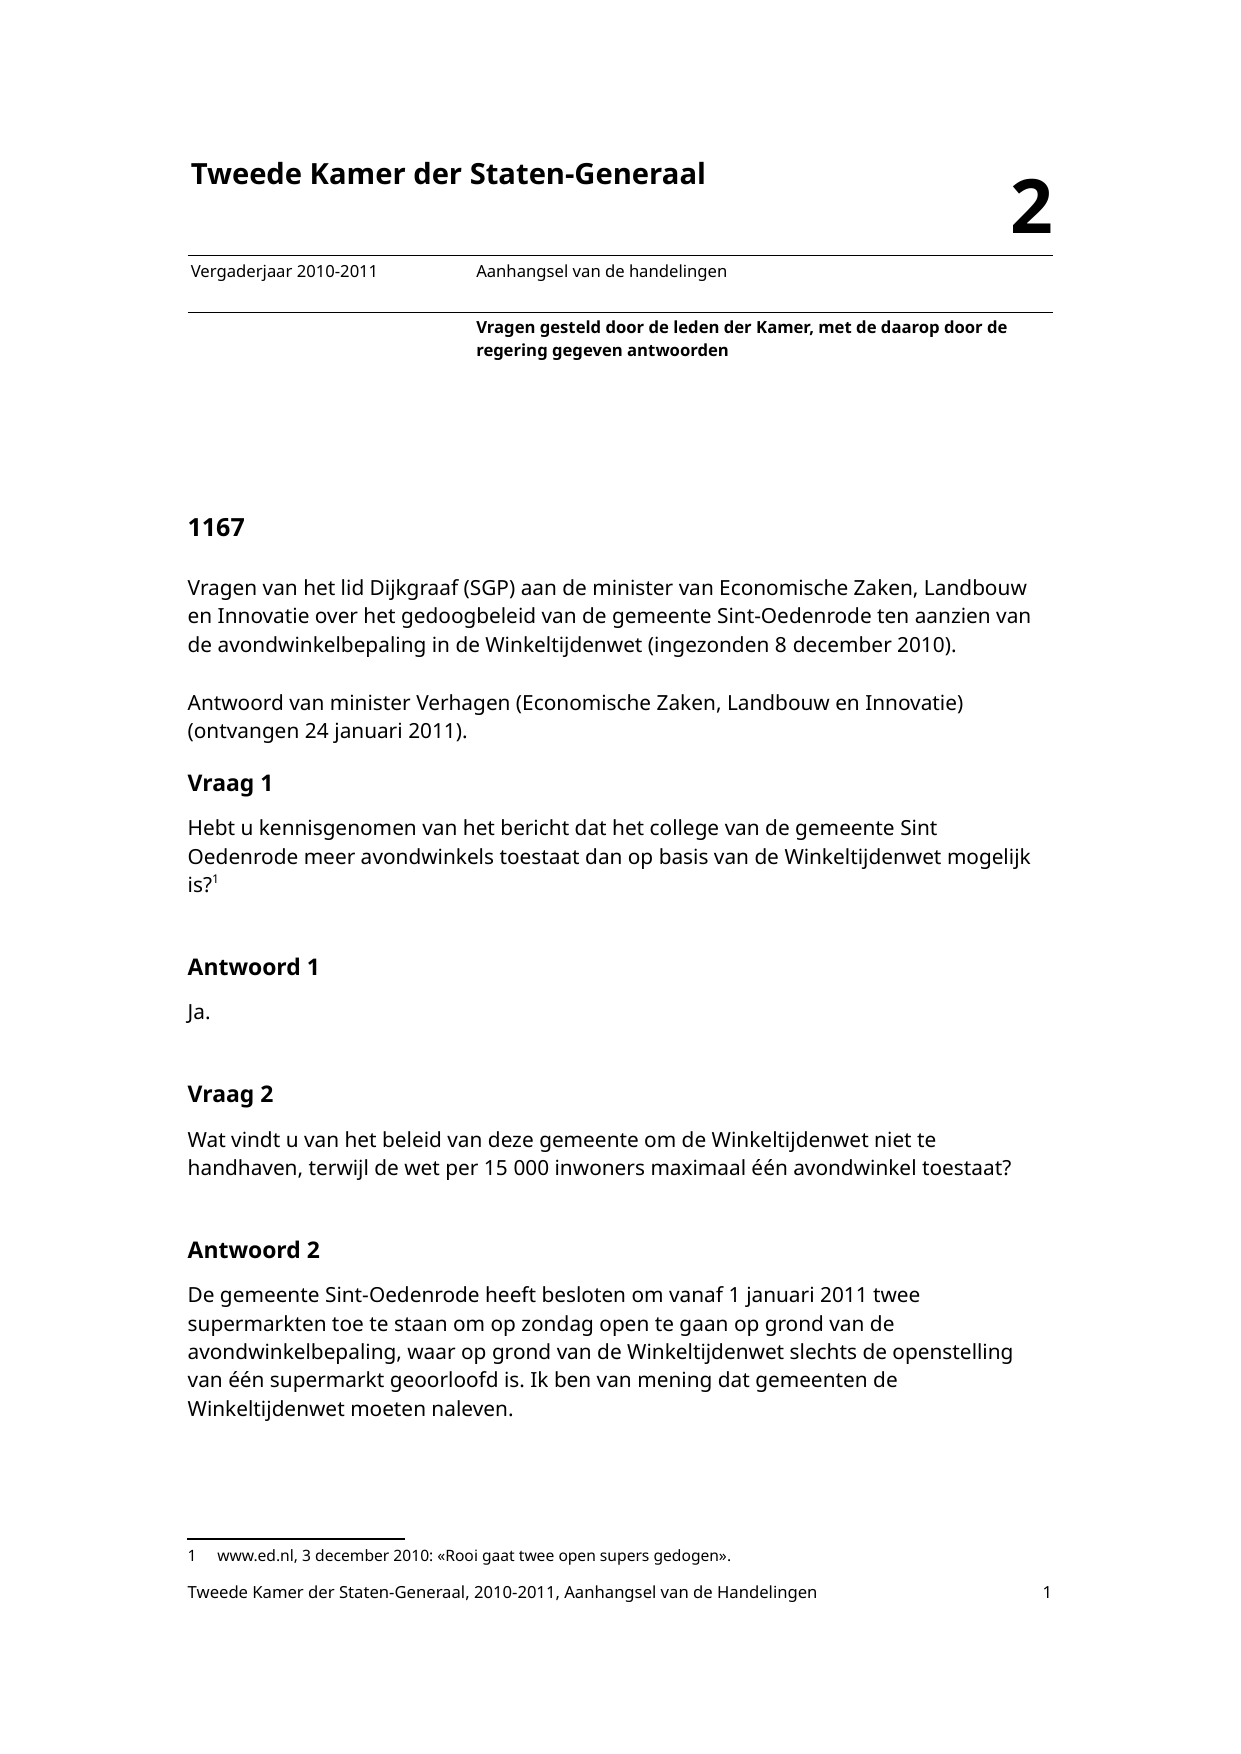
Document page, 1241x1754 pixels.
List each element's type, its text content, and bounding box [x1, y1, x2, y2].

table_cell Aanhangsel van de handelingen [473, 256, 1053, 312]
subtitle Vraag 1 [187, 767, 1053, 798]
table_cell Vergaderjaar 2010-2011 [188, 256, 473, 312]
table_header Tweede Kamer der Staten-Generaal [188, 150, 879, 255]
table_cell [188, 313, 473, 361]
subtitle Vraag 2 [187, 1078, 1053, 1110]
text Antwoord van minister Verhagen (Economische Zaken, Landbouw en Innovatie) (ontvangen 24 januari 2011). [187, 688, 1053, 745]
text www.ed.nl, 3 december 2010: «Rooi gaat twee open supers gedogen». [187, 1538, 1053, 1566]
text Vragen van het lid Dijkgraaf (SGP) aan de minister van Economische Zaken, Landbouw en Innovatie over het gedoogbeleid van de gemeente Sint-Oedenrode ten aanzien van de avondwinkelbepaling in de Winkeltijdenwet (ingezonden 8 december 2010). [187, 573, 1053, 658]
text Wat vindt u van het beleid van deze gemeente om de Winkeltijdenwet niet te handhaven, terwijl de wet per 15 000 inwoners maximaal één avondwinkel toestaat? [187, 1125, 1053, 1182]
subtitle Antwoord 1 [187, 951, 1053, 982]
text De gemeente Sint-Oedenrode heeft besloten om vanaf 1 januari 2011 twee supermarkten toe te staan om op zondag open te gaan op grond van de avondwinkelbepaling, waar op grond van de Winkeltijdenwet slechts de openstelling van één supermarkt geoorloofd is. Ik ben van mening dat gemeenten de Winkeltijdenwet moeten naleven. [187, 1280, 1053, 1422]
text Hebt u kennisgenomen van het bericht dat het college van de gemeente Sint Oedenrode meer avondwinkels toestaat dan op basis van de Winkeltijdenwet mogelijk is? [187, 813, 1053, 899]
table_cell Vragen gesteld door de leden der Kamer, met de daarop door de regering gegeven antwoorden [473, 313, 1053, 361]
table_header 2 [880, 150, 1053, 255]
text 1167 [187, 509, 1053, 543]
text Ja. [187, 997, 1053, 1026]
subtitle Antwoord 2 [187, 1234, 1053, 1265]
